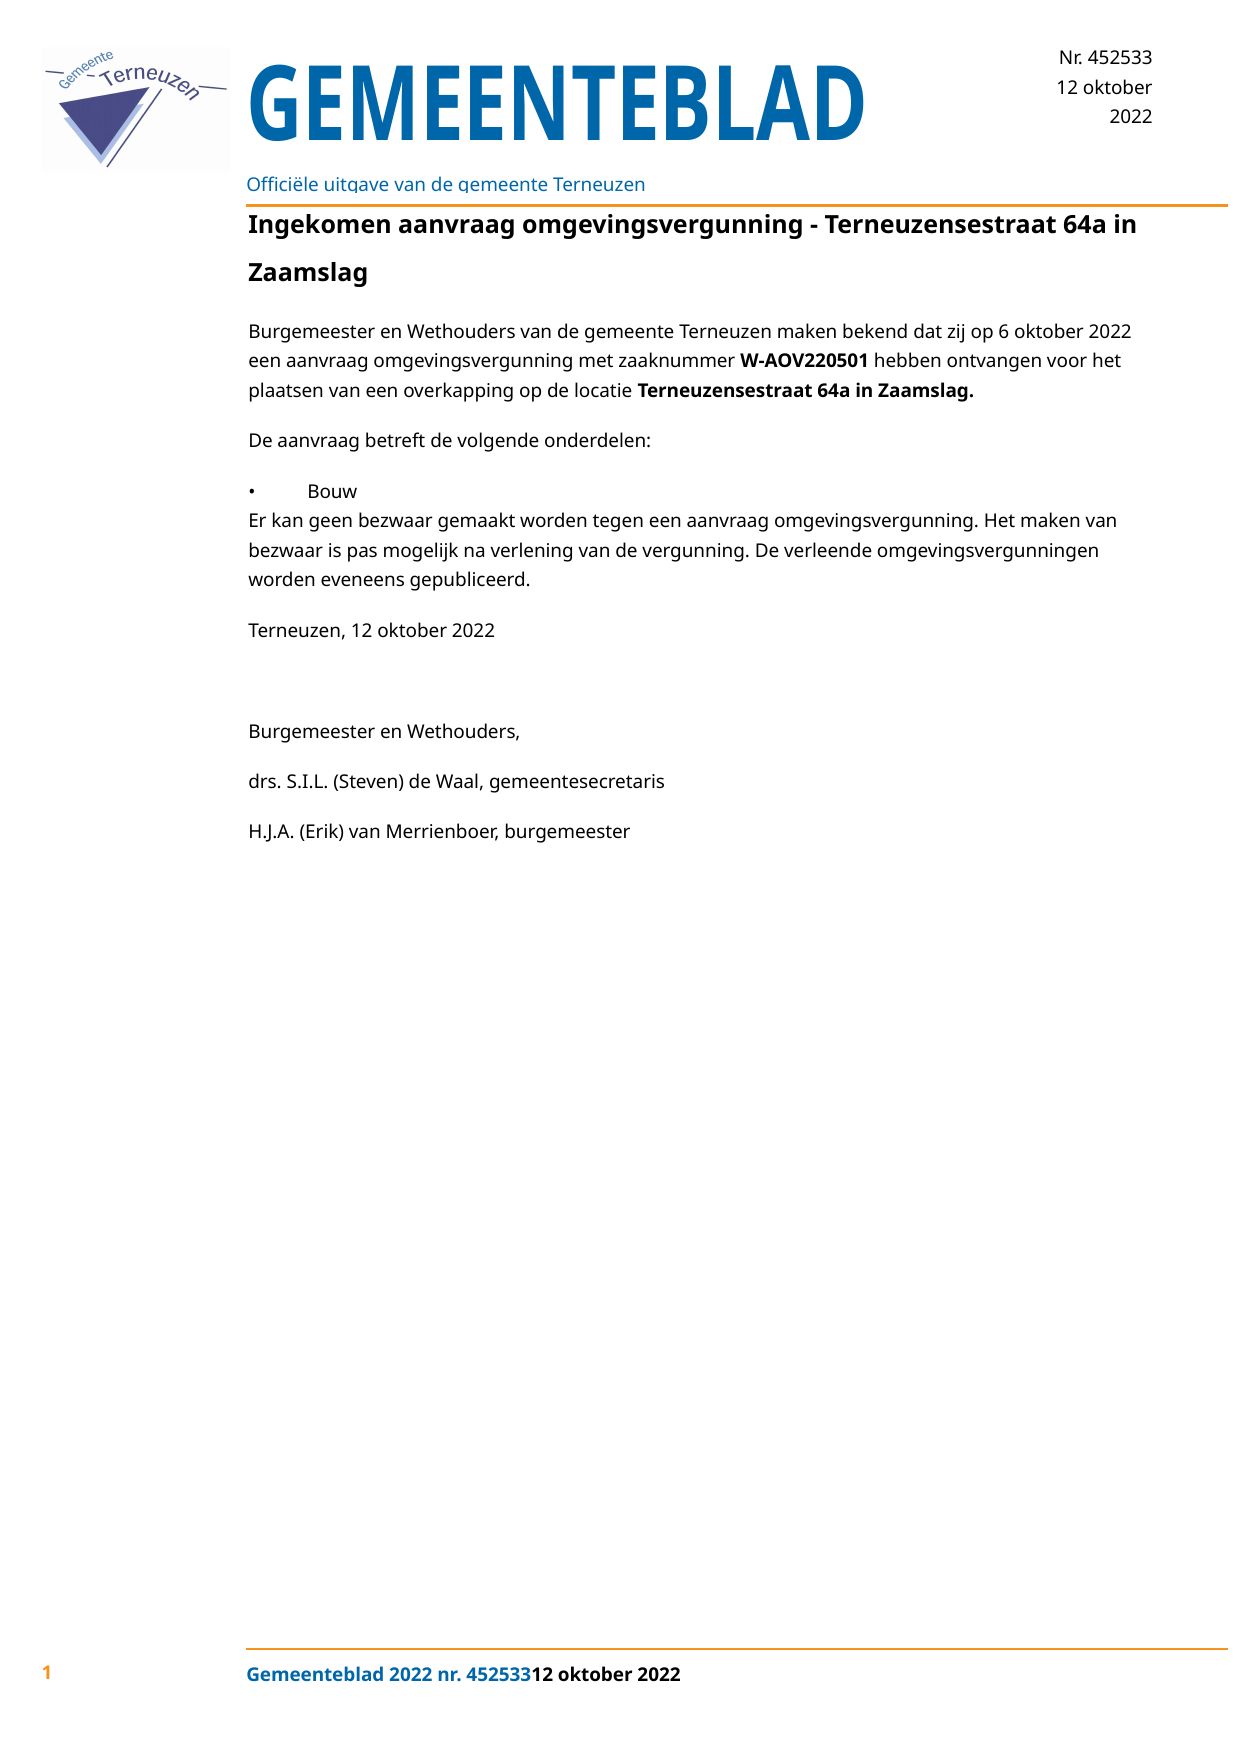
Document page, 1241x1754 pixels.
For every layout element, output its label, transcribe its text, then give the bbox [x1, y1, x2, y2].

text Terneuzen, 12 oktober 2022 [248, 617, 1152, 643]
text drs. S.I.L. (Steven) de Waal, gemeentesecretaris [248, 768, 1152, 794]
text H.J.A. (Erik) van Merrienboer, burgemeester [248, 819, 1152, 844]
text Ingekomen aanvraag omgevingsvergunning - Terneuzensestraat 64a in Zaamslag [248, 207, 1152, 288]
text Er kan geen bezwaar gemaakt worden tegen een aanvraag omgevingsvergunning. Het maken van bezwaar is pas mogelijk na verlening van de vergunning. De verleende omgevingsvergunningen worden eveneens gepubliceerd. [248, 507, 1152, 592]
text Burgemeester en Wethouders, [248, 718, 1152, 744]
text De aanvraag betreft de volgende onderdelen: [248, 427, 1152, 453]
list Bouw [248, 478, 1152, 504]
picture [41, 47, 231, 172]
text Burgemeester en Wethouders van de gemeente Terneuzen maken bekend dat zij op 6 oktober 2022 een aanvraag omgevingsvergunning met zaaknummer W-AOV220501 hebben ontvangen voor het plaatsen van een overkapping op de locatie Terneuzensestraat 64a in Zaamslag. [248, 318, 1152, 403]
